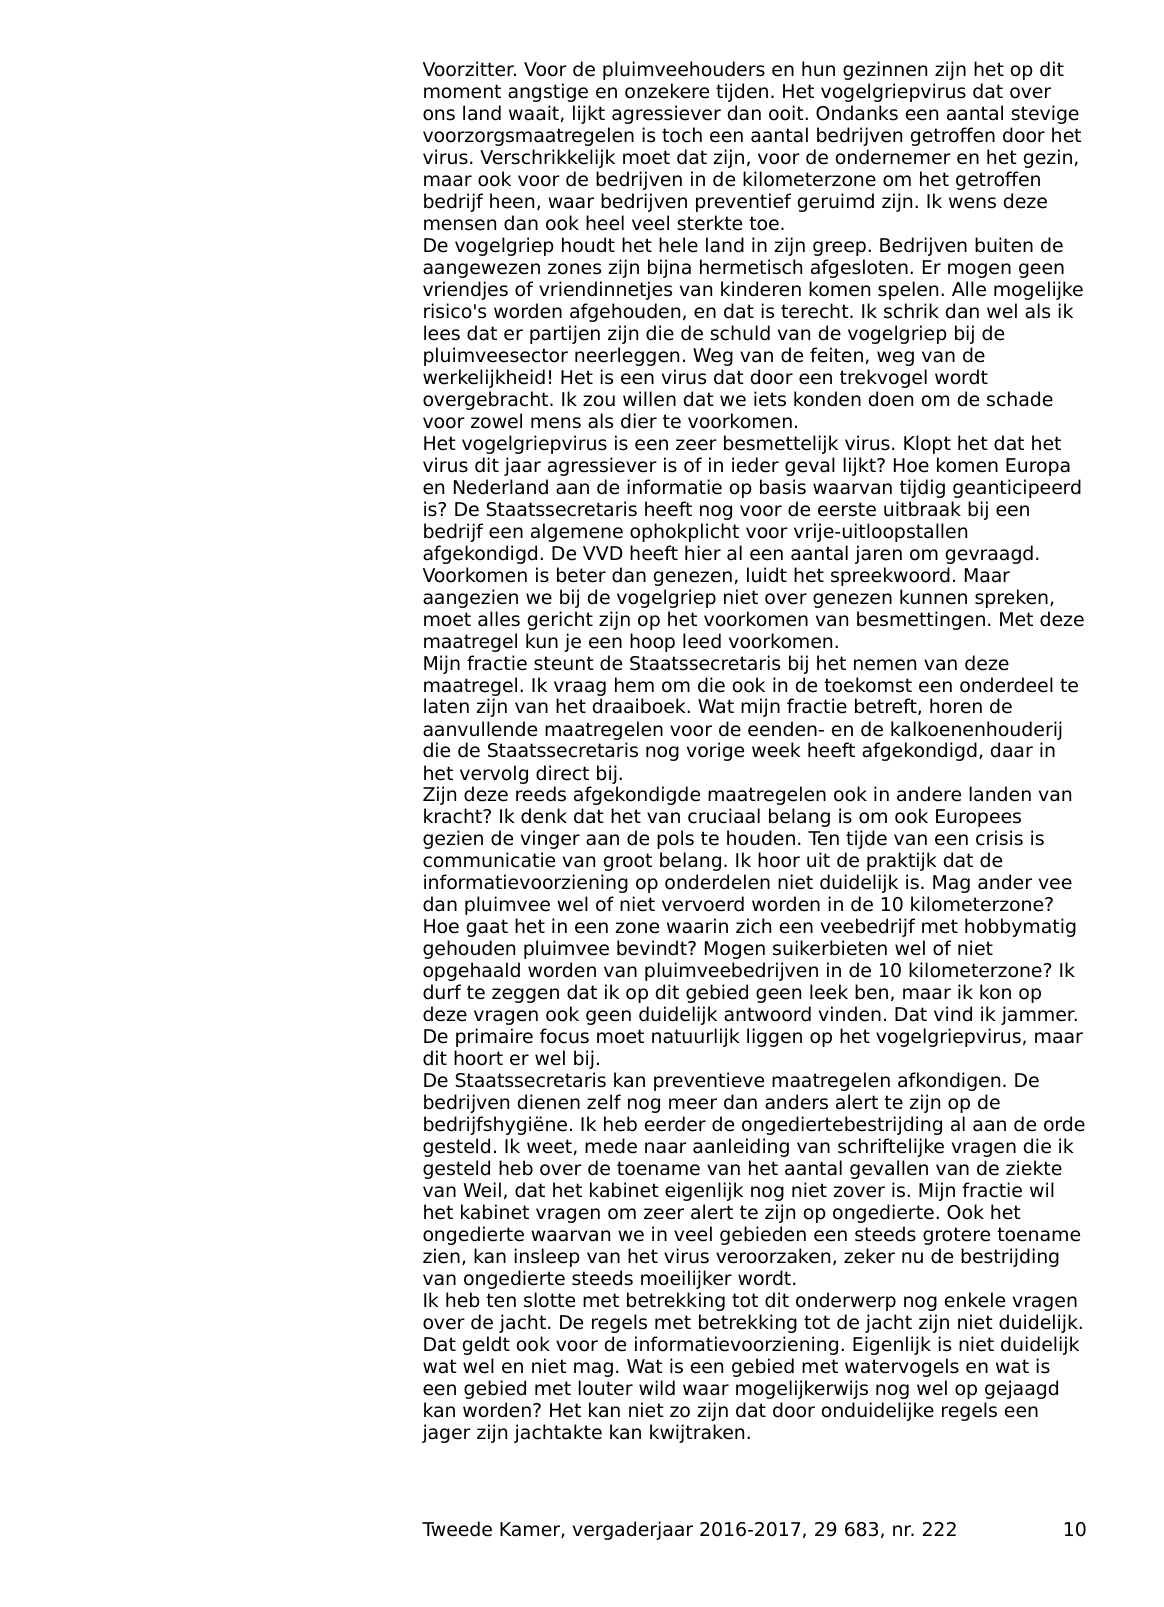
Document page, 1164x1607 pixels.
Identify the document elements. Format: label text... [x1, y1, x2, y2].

text Het vogelgriepvirus is een zeer besmettelijk virus. Klopt het dat het virus dit jaar agressiever is of in ieder geval lijkt? Hoe komen Europa en Nederland aan de informatie op basis waarvan tijdig geanticipeerd is? De Staatssecretaris heeft nog voor de eerste uitbraak bij een bedrijf een algemene ophokplicht voor vrije-uitloopstallen afgekondigd. De VVD heeft hier al een aantal jaren om gevraagd. Voorkomen is beter dan genezen, luidt het spreekwoord. Maar aangezien we bij de vogelgriep niet over genezen kunnen spreken, moet alles gericht zijn op het voorkomen van besmettingen. Met deze maatregel kun je een hoop leed voorkomen. [422, 433, 1087, 652]
text Zijn deze reeds afgekondigde maatregelen ook in andere landen van kracht? Ik denk dat het van cruciaal belang is om ook Europees gezien de vinger aan de pols te houden. Ten tijde van een crisis is communicatie van groot belang. Ik hoor uit de praktijk dat de informatievoorziening op onderdelen niet duidelijk is. Mag ander vee dan pluimvee wel of niet vervoerd worden in de 10 kilometerzone? Hoe gaat het in een zone waarin zich een veebedrijf met hobbymatig gehouden pluimvee bevindt? Mogen suikerbieten wel of niet opgehaald worden van pluimveebedrijven in de 10 kilometerzone? Ik durf te zeggen dat ik op dit gebied geen leek ben, maar ik kon op deze vragen ook geen duidelijk antwoord vinden. Dat vind ik jammer. De primaire focus moet natuurlijk liggen op het vogelgriepvirus, maar dit hoort er wel bij. [422, 784, 1087, 1070]
text Voorzitter. Voor de pluimveehouders en hun gezinnen zijn het op dit moment angstige en onzekere tijden. Het vogelgriepvirus dat over ons land waait, lijkt agressiever dan ooit. Ondanks een aantal stevige voorzorgsmaatregelen is toch een aantal bedrijven getroffen door het virus. Verschrikkelijk moet dat zijn, voor de ondernemer en het gezin, maar ook voor de bedrijven in de kilometerzone om het getroffen bedrijf heen, waar bedrijven preventief geruimd zijn. Ik wens deze mensen dan ook heel veel sterkte toe. [422, 59, 1087, 235]
text De vogelgriep houdt het hele land in zijn greep. Bedrijven buiten de aangewezen zones zijn bijna hermetisch afgesloten. Er mogen geen vriendjes of vriendinnetjes van kinderen komen spelen. Alle mogelijke risico's worden afgehouden, en dat is terecht. Ik schrik dan wel als ik lees dat er partijen zijn die de schuld van de vogelgriep bij de pluimveesector neerleggen. Weg van de feiten, weg van de werkelijkheid! Het is een virus dat door een trekvogel wordt overgebracht. Ik zou willen dat we iets konden doen om de schade voor zowel mens als dier te voorkomen. [422, 235, 1087, 433]
text De Staatssecretaris kan preventieve maatregelen afkondigen. De bedrijven dienen zelf nog meer dan anders alert te zijn op de bedrijfshygiëne. Ik heb eerder de ongediertebestrijding al aan de orde gesteld. Ik weet, mede naar aanleiding van schriftelijke vragen die ik gesteld heb over de toename van het aantal gevallen van de ziekte van Weil, dat het kabinet eigenlijk nog niet zover is. Mijn fractie wil het kabinet vragen om zeer alert te zijn op ongedierte. Ook het ongedierte waarvan we in veel gebieden een steeds grotere toename zien, kan insleep van het virus veroorzaken, zeker nu de bestrijding van ongedierte steeds moeilijker wordt. [422, 1070, 1087, 1290]
text Ik heb ten slotte met betrekking tot dit onderwerp nog enkele vragen over de jacht. De regels met betrekking tot de jacht zijn niet duidelijk. Dat geldt ook voor de informatievoorziening. Eigenlijk is niet duidelijk wat wel en niet mag. Wat is een gebied met watervogels en wat is een gebied met louter wild waar mogelijkerwijs nog wel op gejaagd kan worden? Het kan niet zo zijn dat door onduidelijke regels een jager zijn jachtakte kan kwijtraken. [422, 1290, 1087, 1444]
text Mijn fractie steunt de Staatssecretaris bij het nemen van deze maatregel. Ik vraag hem om die ook in de toekomst een onderdeel te laten zijn van het draaiboek. Wat mijn fractie betreft, horen de aanvullende maatregelen voor de eenden- en de kalkoenenhouderij die de Staatssecretaris nog vorige week heeft afgekondigd, daar in het vervolg direct bij. [422, 652, 1087, 784]
